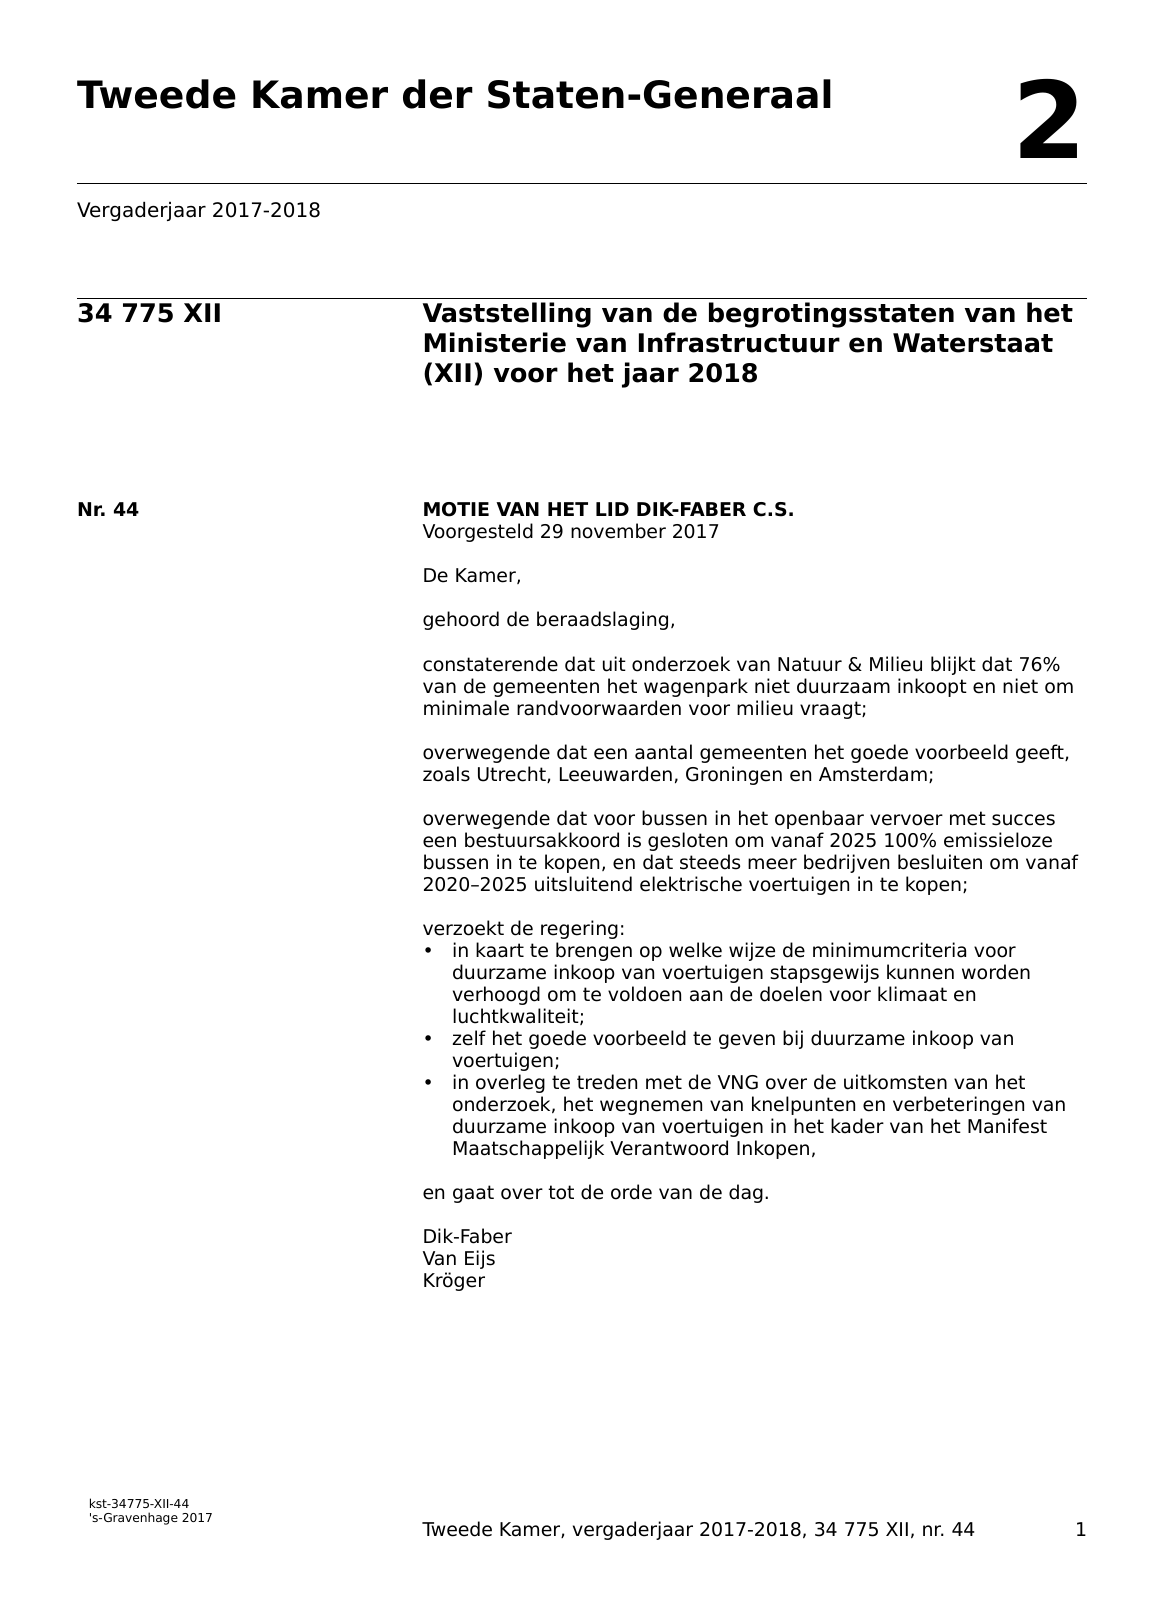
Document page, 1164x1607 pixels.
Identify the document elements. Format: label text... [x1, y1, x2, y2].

table_header Tweede Kamer der Staten-Generaal [77, 59, 886, 183]
text gehoord de beraadslaging, [422, 609, 1087, 631]
text overwegende dat voor bussen in het openbaar vervoer met succes een bestuursakkoord is gesloten om vanaf 2025 100% emissieloze bussen in te kopen, en dat steeds meer bedrijven besluiten om vanaf 2020–2025 uitsluitend elektrische voertuigen in te kopen; [422, 808, 1087, 896]
text 's-Gravenhage 2017 [88, 1511, 323, 1525]
text • in kaart te brengen op welke wijze de minimumcriteria voor duurzame inkoop van voertuigen stapsgewijs kunnen worden verhoogd om te voldoen aan de doelen voor klimaat en luchtkwaliteit; [422, 940, 1087, 1028]
subtitle Nr. 44 MOTIE VAN HET LID DIK-FABER C.S. [77, 499, 1087, 521]
text Kröger [422, 1270, 1087, 1292]
text Van Eijs [422, 1248, 1087, 1270]
text verzoekt de regering: [422, 918, 1087, 940]
text • zelf het goede voorbeeld te geven bij duurzame inkoop van voertuigen; [422, 1028, 1087, 1072]
text • in overleg te treden met de VNG over de uitkomsten van het onderzoek, het wegnemen van knelpunten en verbeteringen van duurzame inkoop van voertuigen in het kader van het Manifest Maatschappelijk Verantwoord Inkopen, [422, 1072, 1087, 1160]
table_header 2 [886, 59, 1087, 183]
subtitle 34 775 XII Vaststelling van de begrotingsstaten van het Ministerie van Infrastructuur en Waterstaat (XII) voor het jaar 2018 [77, 299, 1087, 388]
text overwegende dat een aantal gemeenten het goede voorbeeld geeft, zoals Utrecht, Leeuwarden, Groningen en Amsterdam; [422, 742, 1087, 786]
table_cell Vergaderjaar 2017-2018 [77, 184, 1087, 298]
text kst-34775-XII-44 [88, 1497, 323, 1511]
text Voorgesteld 29 november 2017 [422, 521, 1087, 543]
text De Kamer, [422, 565, 1087, 587]
text Dik-Faber [422, 1226, 1087, 1248]
text en gaat over tot de orde van de dag. [422, 1182, 1087, 1204]
text constaterende dat uit onderzoek van Natuur & Milieu blijkt dat 76% van de gemeenten het wagenpark niet duurzaam inkoopt en niet om minimale randvoorwaarden voor milieu vraagt; [422, 653, 1087, 719]
